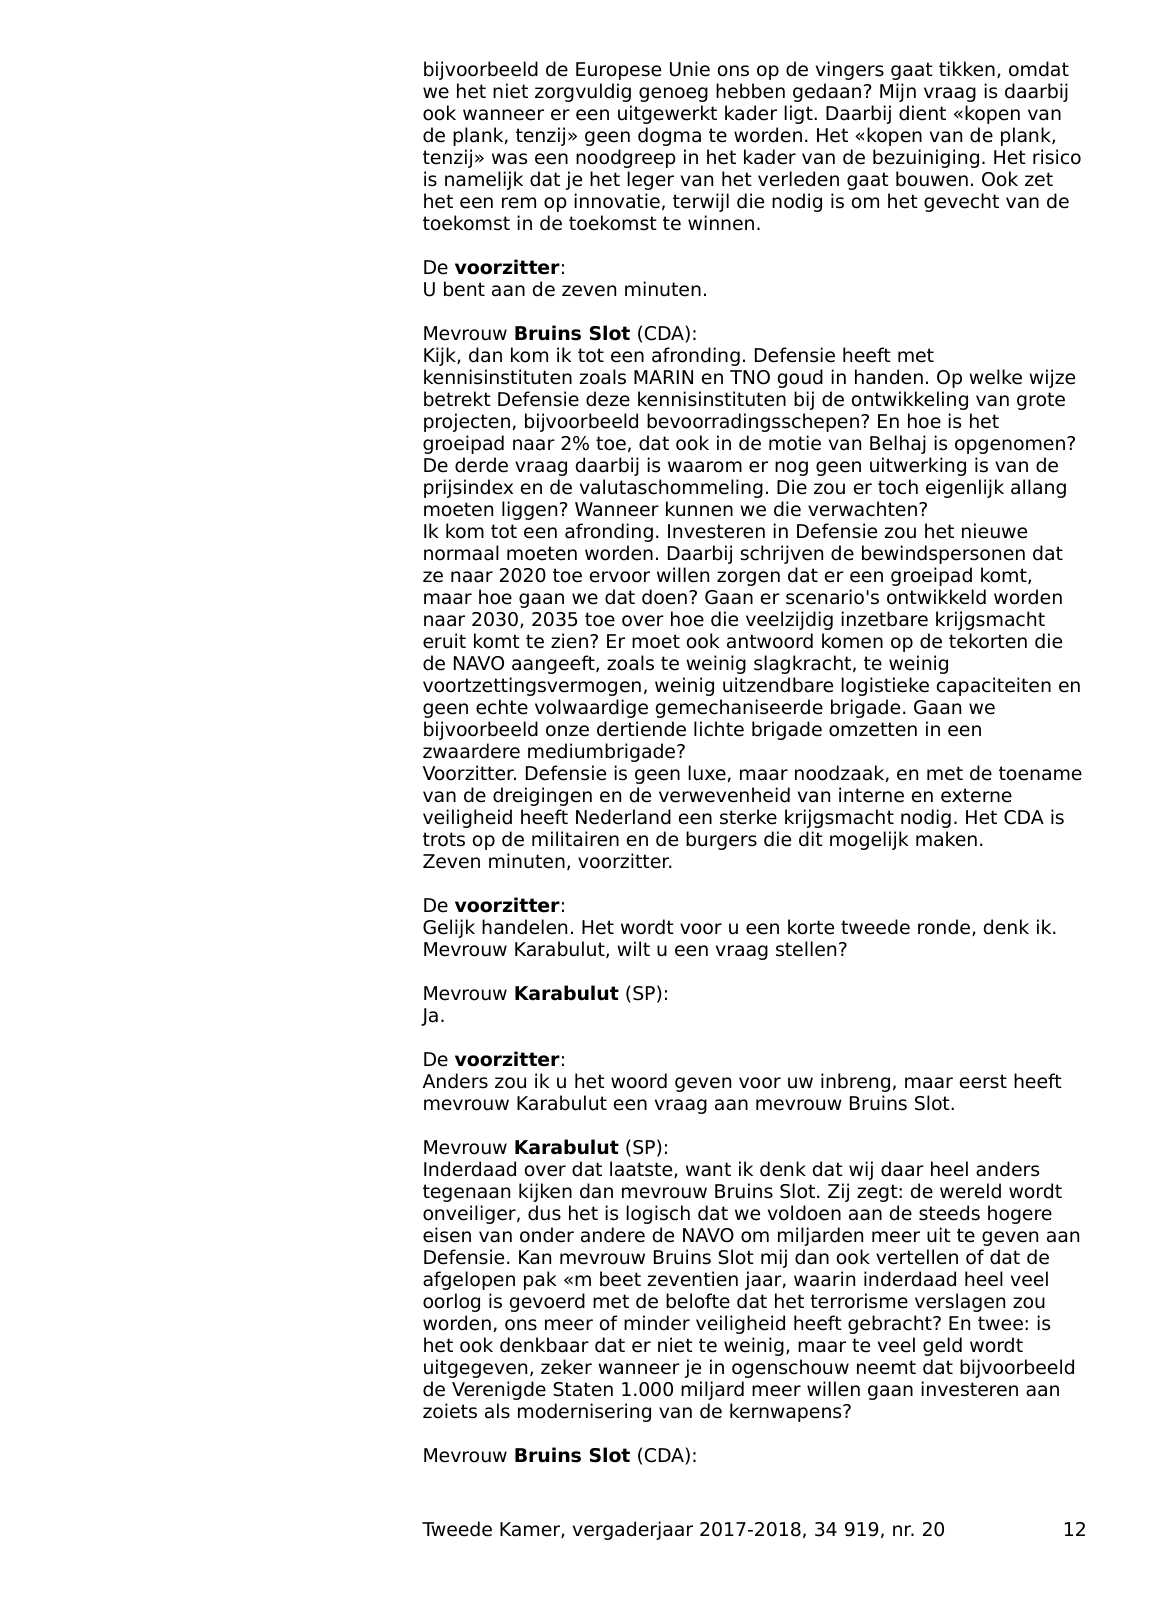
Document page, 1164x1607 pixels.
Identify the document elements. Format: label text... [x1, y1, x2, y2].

text Anders zou ik u het woord geven voor uw inbreng, maar eerst heeft mevrouw Karabulut een vraag aan mevrouw Bruins Slot. [422, 1071, 1087, 1115]
text Gelijk handelen. Het wordt voor u een korte tweede ronde, denk ik. Mevrouw Karabulut, wilt u een vraag stellen? [422, 917, 1087, 961]
text U bent aan de zeven minuten. [422, 279, 1087, 301]
text Zeven minuten, voorzitter. [422, 851, 1087, 873]
text Mevrouw Karabulut (SP): [422, 983, 1087, 1005]
text Kijk, dan kom ik tot een afronding. Defensie heeft met kennisinstituten zoals MARIN en TNO goud in handen. Op welke wijze betrekt Defensie deze kennisinstituten bij de ontwikkeling van grote projecten, bijvoorbeeld bevoorradingsschepen? En hoe is het groeipad naar 2% toe, dat ook in de motie van Belhaj is opgenomen? De derde vraag daarbij is waarom er nog geen uitwerking is van de prijsindex en de valutaschommeling. Die zou er toch eigenlijk allang moeten liggen? Wanneer kunnen we die verwachten? [422, 345, 1087, 521]
text Voorzitter. Defensie is geen luxe, maar noodzaak, en met de toename van de dreigingen en de verwevenheid van interne en externe veiligheid heeft Nederland een sterke krijgsmacht nodig. Het CDA is trots op de militairen en de burgers die dit mogelijk maken. [422, 763, 1087, 851]
text Mevrouw Bruins Slot (CDA): [422, 323, 1087, 345]
text Ja. [422, 1005, 1087, 1027]
text bijvoorbeeld de Europese Unie ons op de vingers gaat tikken, omdat we het niet zorgvuldig genoeg hebben gedaan? Mijn vraag is daarbij ook wanneer er een uitgewerkt kader ligt. Daarbij dient «kopen van de plank, tenzij» geen dogma te worden. Het «kopen van de plank, tenzij» was een noodgreep in het kader van de bezuiniging. Het risico is namelijk dat je het leger van het verleden gaat bouwen. Ook zet het een rem op innovatie, terwijl die nodig is om het gevecht van de toekomst in de toekomst te winnen. [422, 59, 1087, 235]
text Ik kom tot een afronding. Investeren in Defensie zou het nieuwe normaal moeten worden. Daarbij schrijven de bewindspersonen dat ze naar 2020 toe ervoor willen zorgen dat er een groeipad komt, maar hoe gaan we dat doen? Gaan er scenario's ontwikkeld worden naar 2030, 2035 toe over hoe die veelzijdig inzetbare krijgsmacht eruit komt te zien? Er moet ook antwoord komen op de tekorten die de NAVO aangeeft, zoals te weinig slagkracht, te weinig voortzettingsvermogen, weinig uitzendbare logistieke capaciteiten en geen echte volwaardige gemechaniseerde brigade. Gaan we bijvoorbeeld onze dertiende lichte brigade omzetten in een zwaardere mediumbrigade? [422, 521, 1087, 763]
text De voorzitter: [422, 1049, 1087, 1071]
text De voorzitter: [422, 257, 1087, 279]
text Inderdaad over dat laatste, want ik denk dat wij daar heel anders tegenaan kijken dan mevrouw Bruins Slot. Zij zegt: de wereld wordt onveiliger, dus het is logisch dat we voldoen aan de steeds hogere eisen van onder andere de NAVO om miljarden meer uit te geven aan Defensie. Kan mevrouw Bruins Slot mij dan ook vertellen of dat de afgelopen pak «m beet zeventien jaar, waarin inderdaad heel veel oorlog is gevoerd met de belofte dat het terrorisme verslagen zou worden, ons meer of minder veiligheid heeft gebracht? En twee: is het ook denkbaar dat er niet te weinig, maar te veel geld wordt uitgegeven, zeker wanneer je in ogenschouw neemt dat bijvoorbeeld de Verenigde Staten 1.000 miljard meer willen gaan investeren aan zoiets als modernisering van de kernwapens? [422, 1159, 1087, 1423]
text De voorzitter: [422, 895, 1087, 917]
text Mevrouw Bruins Slot (CDA): [422, 1445, 1087, 1467]
text Mevrouw Karabulut (SP): [422, 1137, 1087, 1159]
